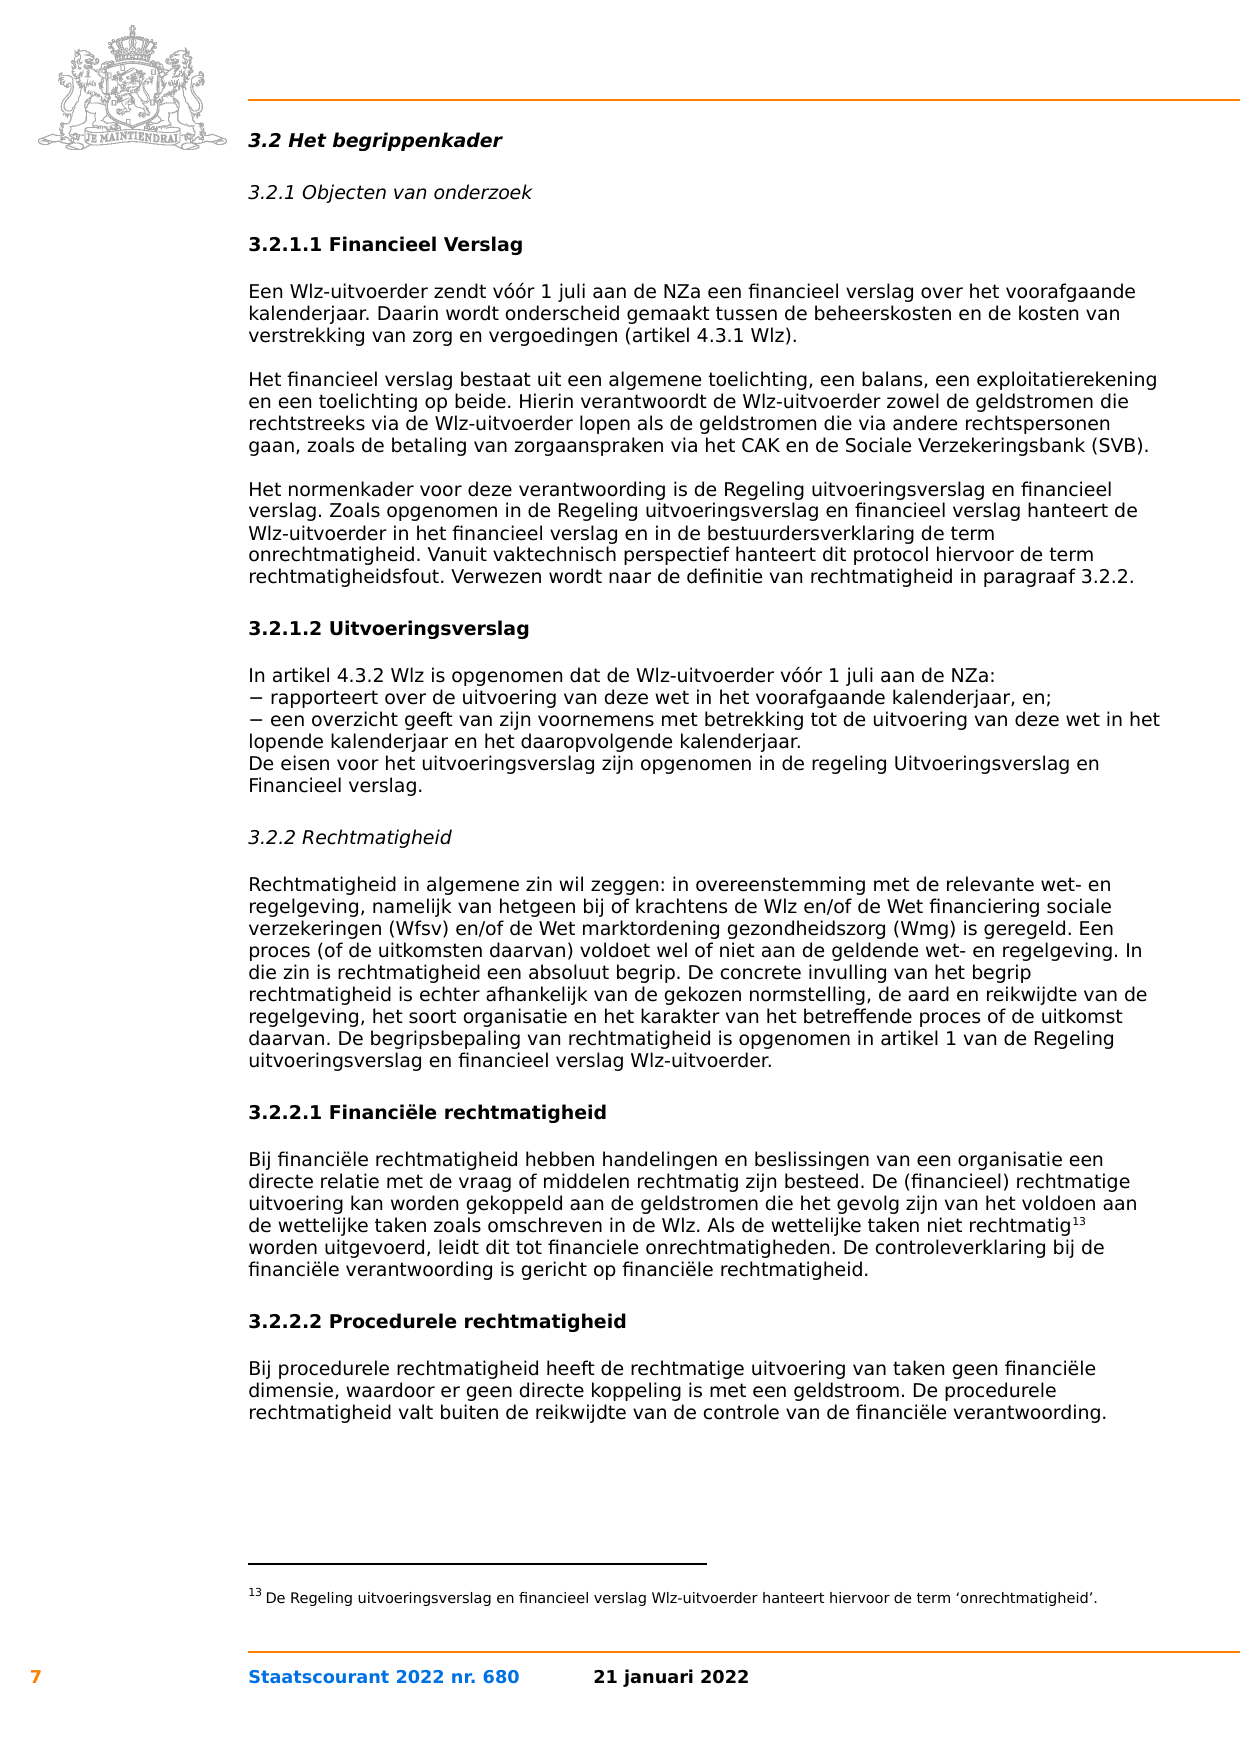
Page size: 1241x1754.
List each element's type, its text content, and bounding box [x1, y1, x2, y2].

subtitle 3.2.2.1 Financiële rechtmatigheid [248, 1102, 1163, 1124]
subtitle 3.2.1.2 Uitvoeringsverslag [248, 618, 1163, 640]
picture [38, 25, 227, 150]
subtitle 3.2.2 Rechtmatigheid [248, 827, 1163, 849]
text − rapporteert over de uitvoering van deze wet in het voorafgaande kalenderjaar, en; [248, 687, 1163, 709]
text Een Wlz-uitvoerder zendt vóór 1 juli aan de NZa een financieel verslag over het voorafgaande kalenderjaar. Daarin wordt onderscheid gemaakt tussen de beheerskosten en de kosten van verstrekking van zorg en vergoedingen (artikel 4.3.1 Wlz). [248, 281, 1163, 347]
text Bij procedurele rechtmatigheid heeft de rechtmatige uitvoering van taken geen financiële dimensie, waardoor er geen directe koppeling is met een geldstroom. De procedurele rechtmatigheid valt buiten de reikwijdte van de controle van de financiële verantwoording. [248, 1358, 1163, 1424]
text Rechtmatigheid in algemene zin wil zeggen: in overeenstemming met de relevante wet- en regelgeving, namelijk van hetgeen bij of krachtens de Wlz en/of de Wet financiering sociale verzekeringen (Wfsv) en/of de Wet marktordening gezondheidszorg (Wmg) is geregeld. Een proces (of de uitkomsten daarvan) voldoet wel of niet aan de geldende wet- en regelgeving. In die zin is rechtmatigheid een absoluut begrip. De concrete invulling van het begrip rechtmatigheid is echter afhankelijk van de gekozen normstelling, de aard en reikwijdte van de regelgeving, het soort organisatie en het karakter van het betreffende proces of de uitkomst daarvan. De begripsbepaling van rechtmatigheid is opgenomen in artikel 1 van de Regeling uitvoeringsverslag en financieel verslag Wlz-uitvoerder. [248, 874, 1163, 1072]
subtitle 3.2.1 Objecten van onderzoek [248, 182, 1163, 204]
text De Regeling uitvoeringsverslag en financieel verslag Wlz-uitvoerder hanteert hiervoor de term ‘onrechtmatigheid’. [248, 1586, 1163, 1608]
text Bij financiële rechtmatigheid hebben handelingen en beslissingen van een organisatie een directe relatie met de vraag of middelen rechtmatig zijn besteed. De (financieel) rechtmatige uitvoering kan worden gekoppeld aan de geldstromen die het gevolg zijn van het voldoen aan de wettelijke taken zoals omschreven in de Wlz. Als de wettelijke taken niet rechtmatig worden uitgevoerd, leidt dit tot financiele onrechtmatigheden. De controleverklaring bij de financiële verantwoording is gericht op financiële rechtmatigheid. [248, 1149, 1163, 1281]
subtitle 3.2.1.1 Financieel Verslag [248, 234, 1163, 256]
text Het normenkader voor deze verantwoording is de Regeling uitvoeringsverslag en financieel verslag. Zoals opgenomen in de Regeling uitvoeringsverslag en financieel verslag hanteert de Wlz-uitvoerder in het financieel verslag en in de bestuurdersverklaring de term onrechtmatigheid. Vanuit vaktechnisch perspectief hanteert dit protocol hiervoor de term rechtmatigheidsfout. Verwezen wordt naar de definitie van rechtmatigheid in paragraaf 3.2.2. [248, 478, 1163, 588]
text De eisen voor het uitvoeringsverslag zijn opgenomen in de regeling Uitvoeringsverslag en Financieel verslag. [248, 753, 1163, 797]
text In artikel 4.3.2 Wlz is opgenomen dat de Wlz-uitvoerder vóór 1 juli aan de NZa: [248, 665, 1163, 687]
subtitle 3.2 Het begrippenkader [248, 130, 1163, 152]
text Het financieel verslag bestaat uit een algemene toelichting, een balans, een exploitatierekening en een toelichting op beide. Hierin verantwoordt de Wlz-uitvoerder zowel de geldstromen die rechtstreeks via de Wlz-uitvoerder lopen als de geldstromen die via andere rechtspersonen gaan, zoals de betaling van zorgaanspraken via het CAK en de Sociale Verzekeringsbank (SVB). [248, 369, 1163, 457]
subtitle 3.2.2.2 Procedurele rechtmatigheid [248, 1311, 1163, 1333]
text − een overzicht geeft van zijn voornemens met betrekking tot de uitvoering van deze wet in het lopende kalenderjaar en het daaropvolgende kalenderjaar. [248, 709, 1163, 753]
